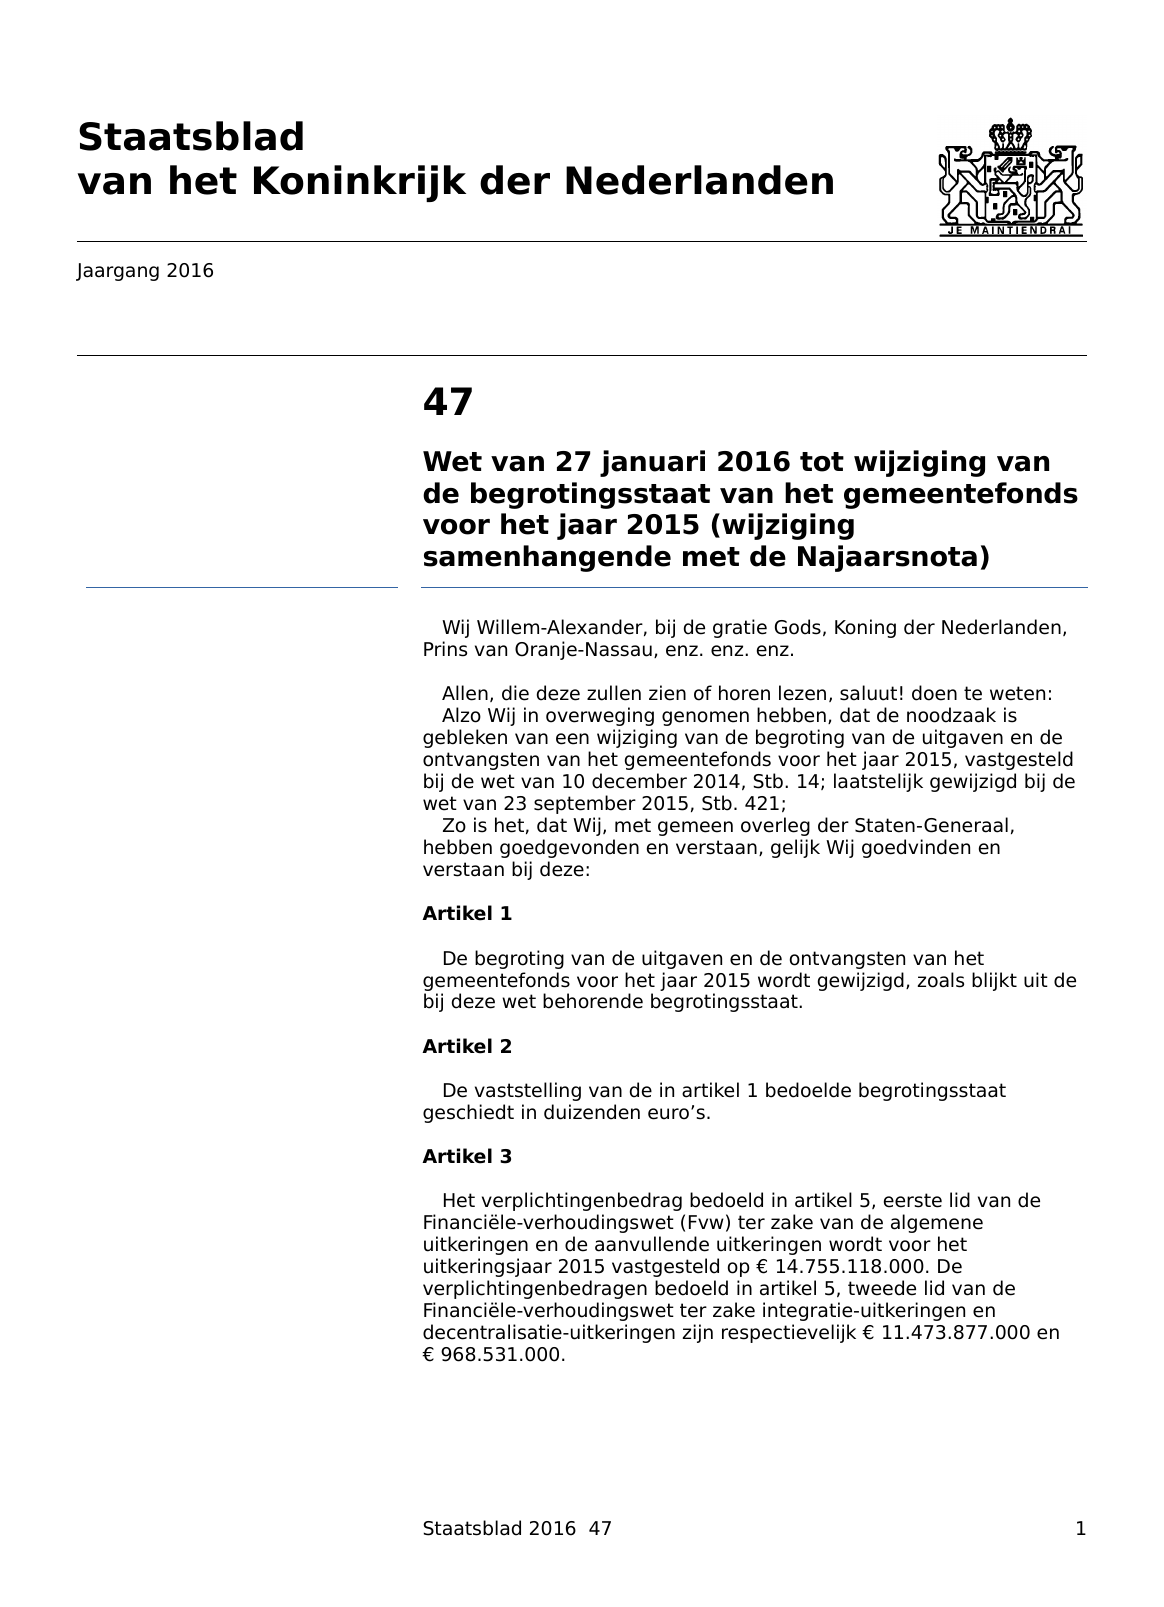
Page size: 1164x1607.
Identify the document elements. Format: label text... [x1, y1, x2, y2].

table_header Staatsblad van het Koninkrijk der Nederlanden [77, 100, 886, 241]
text De begroting van de uitgaven en de ontvangsten van het gemeentefonds voor het jaar 2015 wordt gewijzigd, zoals blijkt uit de bij deze wet behorende begrotingsstaat. [422, 947, 1087, 1013]
text Wet van 27 januari 2016 tot wijziging van de begrotingsstaat van het gemeentefonds voor het jaar 2015 (wijziging samenhangende met de Najaarsnota) [422, 447, 1087, 573]
text De vaststelling van de in artikel 1 bedoelde begrotingsstaat geschiedt in duizenden euro’s. [422, 1080, 1087, 1124]
table_header [886, 100, 1087, 241]
table_cell Jaargang 2016 [77, 242, 1087, 355]
subtitle Artikel 1 [422, 903, 1087, 925]
text Alzo Wij in overweging genomen hebben, dat de noodzaak is gebleken van een wijziging van de begroting van de uitgaven en de ontvangsten van het gemeentefonds voor het jaar 2015, vastgesteld bij de wet van 10 december 2014, Stb. 14; laatstelijk gewijzigd bij de wet van 23 september 2015, Stb. 421; [422, 705, 1087, 815]
text Het verplichtingenbedrag bedoeld in artikel 5, eerste lid van de Financiële-verhoudingswet (Fvw) ter zake van de algemene uitkeringen en de aanvullende uitkeringen wordt voor het uitkeringsjaar 2015 vastgesteld op € 14.755.118.000. De verplichtingenbedragen bedoeld in artikel 5, tweede lid van de Financiële-verhoudingswet ter zake integratie-uitkeringen en decentralisatie-uitkeringen zijn respectievelijk € 11.473.877.000 en € 968.531.000. [422, 1190, 1087, 1366]
text Allen, die deze zullen zien of horen lezen, saluut! doen te weten: [422, 683, 1087, 705]
subtitle 47 [422, 381, 1087, 424]
text Zo is het, dat Wij, met gemeen overleg der Staten-Generaal, hebben goedgevonden en verstaan, gelijk Wij goedvinden en verstaan bij deze: [422, 815, 1087, 881]
subtitle Artikel 3 [422, 1146, 1087, 1168]
picture [936, 115, 1087, 240]
text Wij Willem-Alexander, bij de gratie Gods, Koning der Nederlanden, Prins van Oranje-Nassau, enz. enz. enz. [422, 617, 1087, 661]
subtitle Artikel 2 [422, 1036, 1087, 1058]
